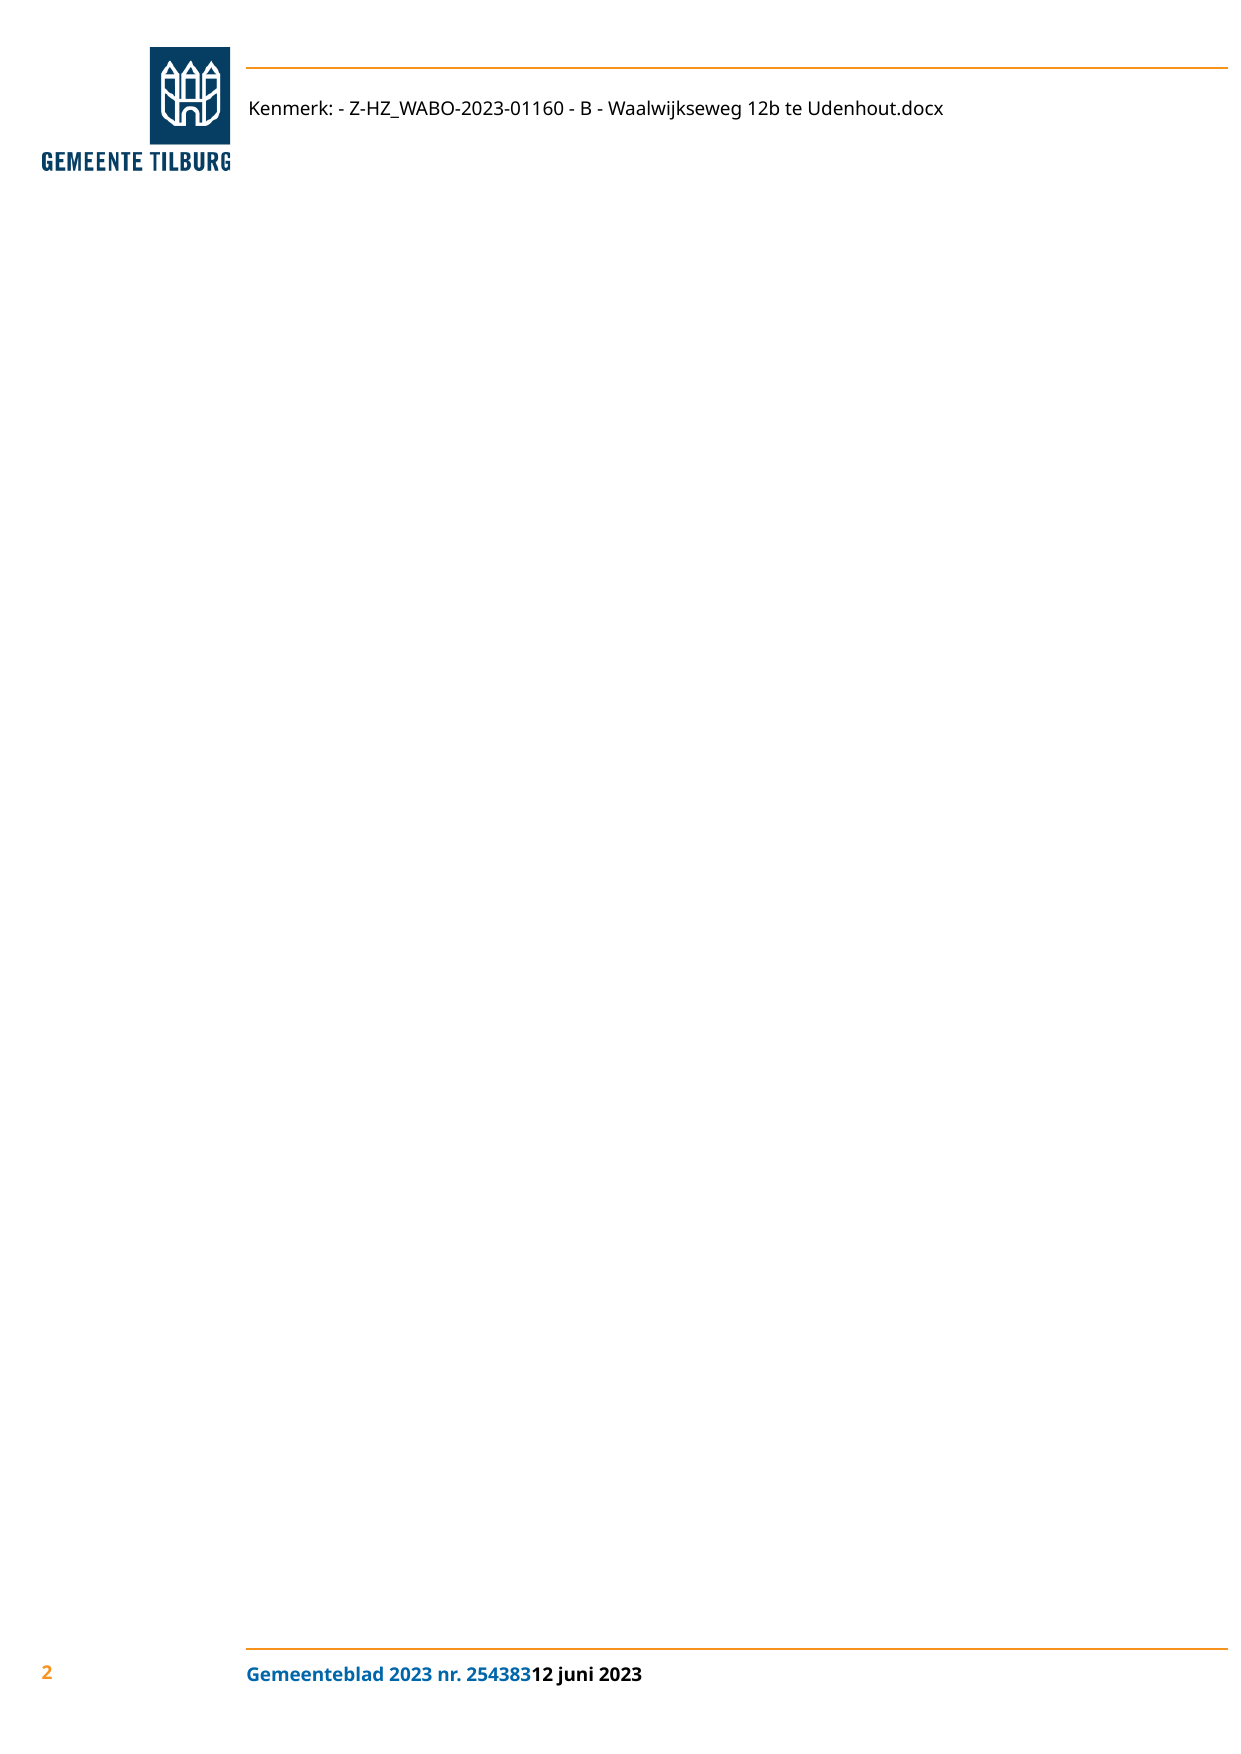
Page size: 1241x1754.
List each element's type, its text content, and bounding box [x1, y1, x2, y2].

picture [41, 47, 231, 172]
text Kenmerk: - Z-HZ_WABO-2023-01160 - B - Waalwijkseweg 12b te Udenhout.docx [248, 95, 1152, 121]
